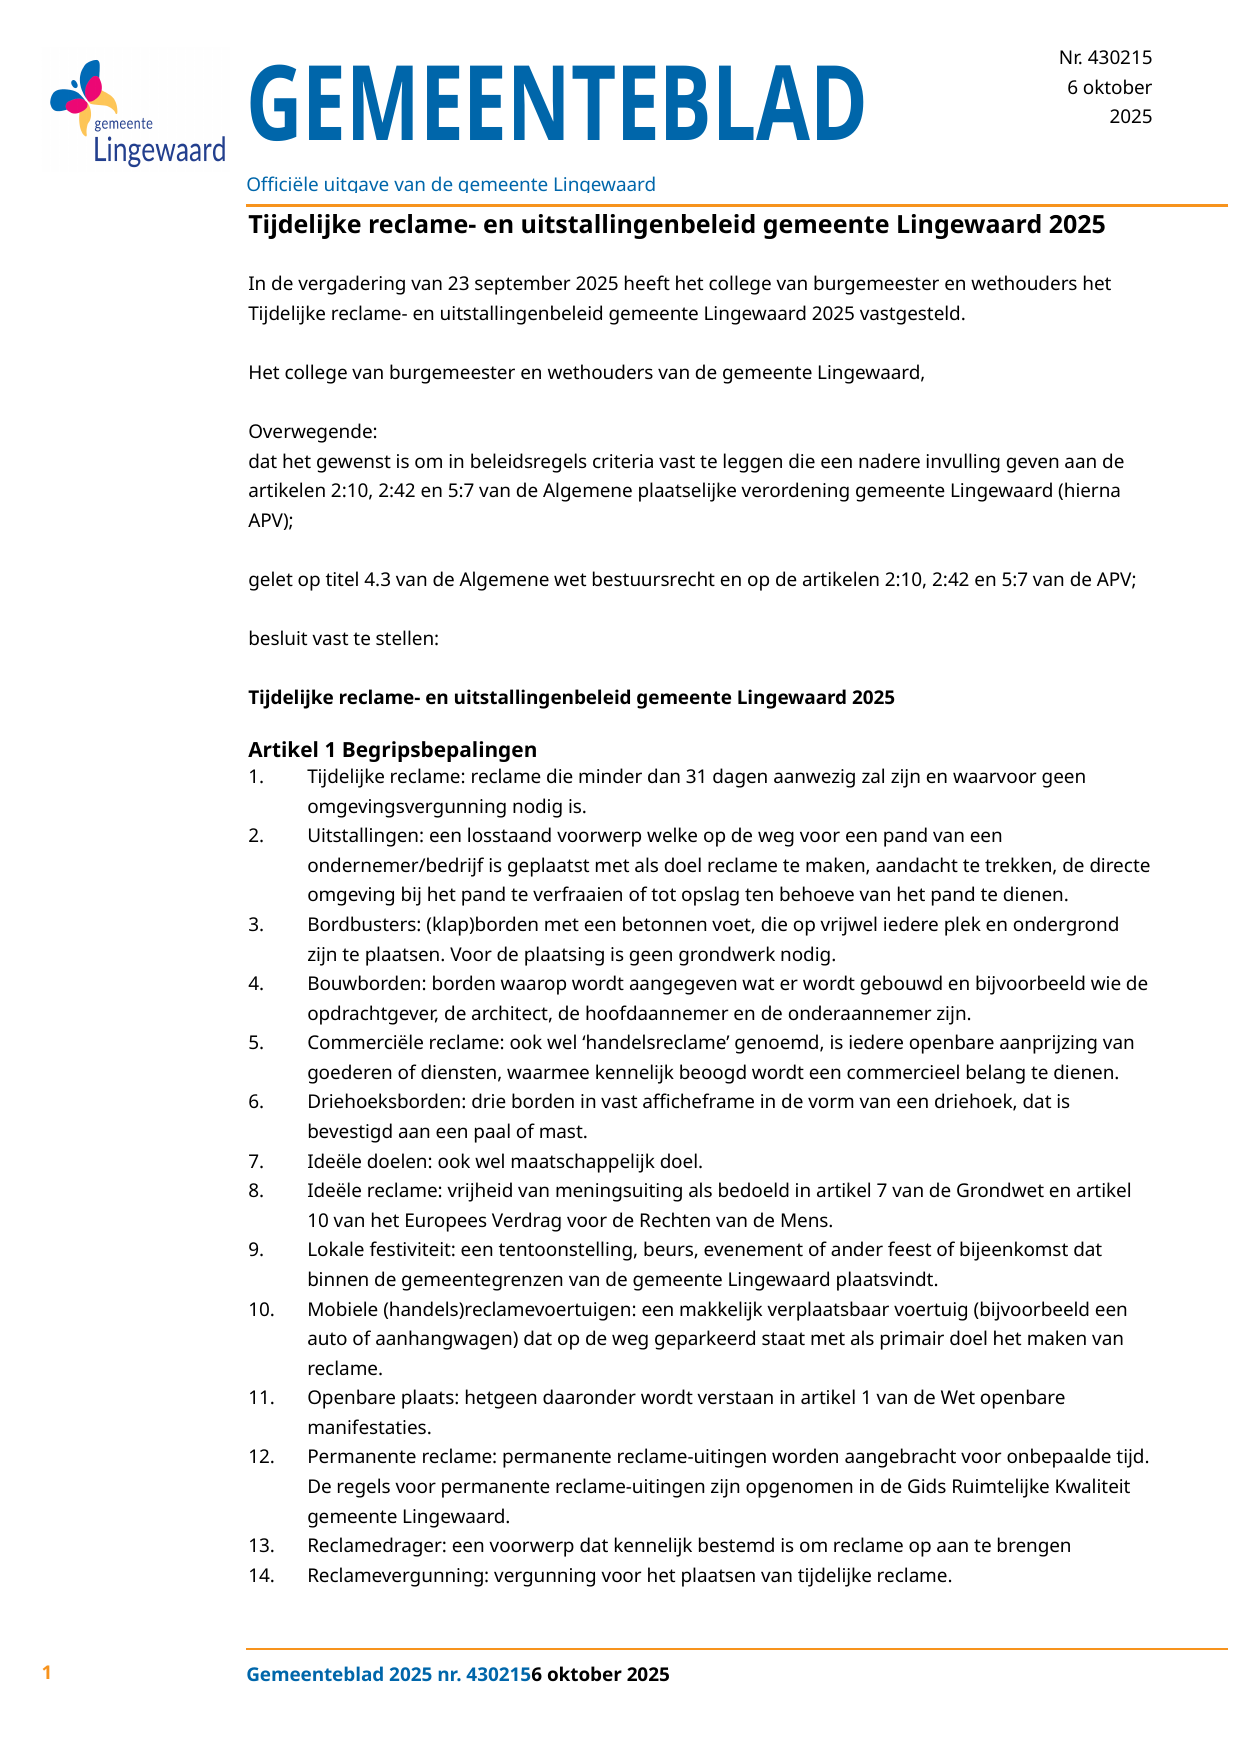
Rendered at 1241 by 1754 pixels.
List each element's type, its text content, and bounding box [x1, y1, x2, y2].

list Ideële reclame: vrijheid van meningsuiting als bedoeld in artikel 7 van de Grondwet en artikel 10 van het Europees Verdrag voor de Rechten van de Mens. [248, 1177, 1152, 1233]
list Reclamevergunning: vergunning voor het plaatsen van tijdelijke reclame. [248, 1562, 1152, 1588]
text dat het gewenst is om in beleidsregels criteria vast te leggen die een nadere invulling geven aan de artikelen 2:10, 2:42 en 5:7 van de Algemene plaatselijke verordening gemeente Lingewaard (hierna APV); [248, 448, 1152, 533]
list Openbare plaats: hetgeen daaronder wordt verstaan in artikel 1 van de Wet openbare manifestaties. [248, 1384, 1152, 1440]
text besluit vast te stellen: [248, 625, 1152, 651]
list Bordbusters: (klap)borden met een betonnen voet, die op vrijwel iedere plek en ondergrond zijn te plaatsen. Voor de plaatsing is geen grondwerk nodig. [248, 911, 1152, 967]
list Permanente reclame: permanente reclame-uitingen worden aangebracht voor onbepaalde tijd. De regels voor permanente reclame-uitingen zijn opgenomen in de Gids Ruimtelijke Kwaliteit gemeente Lingewaard. [248, 1444, 1152, 1529]
text Tijdelijke reclame- en uitstallingenbeleid gemeente Lingewaard 2025 [248, 207, 1152, 241]
text In de vergadering van 23 september 2025 heeft het college van burgemeester en wethouders het Tijdelijke reclame- en uitstallingenbeleid gemeente Lingewaard 2025 vastgesteld. [248, 270, 1152, 326]
text Overwegende: [248, 418, 1152, 444]
text Tijdelijke reclame- en uitstallingenbeleid gemeente Lingewaard 2025 [248, 684, 1152, 710]
list Commerciële reclame: ook wel ‘handelsreclame’ genoemd, is iedere openbare aanprijzing van goederen of diensten, waarmee kennelijk beoogd wordt een commercieel belang te dienen. [248, 1029, 1152, 1085]
list Reclamedrager: een voorwerp dat kennelijk bestemd is om reclame op aan te brengen [248, 1532, 1152, 1558]
list Tijdelijke reclame: reclame die minder dan 31 dagen aanwezig zal zijn en waarvoor geen omgevingsvergunning nodig is. [248, 763, 1152, 819]
list Driehoeksborden: drie borden in vast afficheframe in de vorm van een driehoek, dat is bevestigd aan een paal of mast. [248, 1089, 1152, 1144]
picture [41, 47, 231, 172]
text Het college van burgemeester en wethouders van de gemeente Lingewaard, [248, 359, 1152, 385]
list Ideële doelen: ook wel maatschappelijk doel. [248, 1148, 1152, 1174]
list Mobiele (handels)reclamevoertuigen: een makkelijk verplaatsbaar voertuig (bijvoorbeeld een auto of aanhangwagen) dat op de weg geparkeerd staat met als primair doel het maken van reclame. [248, 1296, 1152, 1381]
list Uitstallingen: een losstaand voorwerp welke op de weg voor een pand van een ondernemer/bedrijf is geplaatst met als doel reclame te maken, aandacht te trekken, de directe omgeving bij het pand te verfraaien of tot opslag ten behoeve van het pand te dienen. [248, 822, 1152, 907]
text gelet op titel 4.3 van de Algemene wet bestuursrecht en op de artikelen 2:10, 2:42 en 5:7 van de APV; [248, 566, 1152, 592]
list Bouwborden: borden waarop wordt aangegeven wat er wordt gebouwd en bijvoorbeeld wie de opdrachtgever, de architect, de hoofdaannemer en de onderaannemer zijn. [248, 970, 1152, 1026]
list Lokale festiviteit: een tentoonstelling, beurs, evenement of ander feest of bijeenkomst dat binnen de gemeentegrenzen van de gemeente Lingewaard plaatsvindt. [248, 1237, 1152, 1292]
text Artikel 1 Begripsbepalingen [248, 735, 1152, 763]
